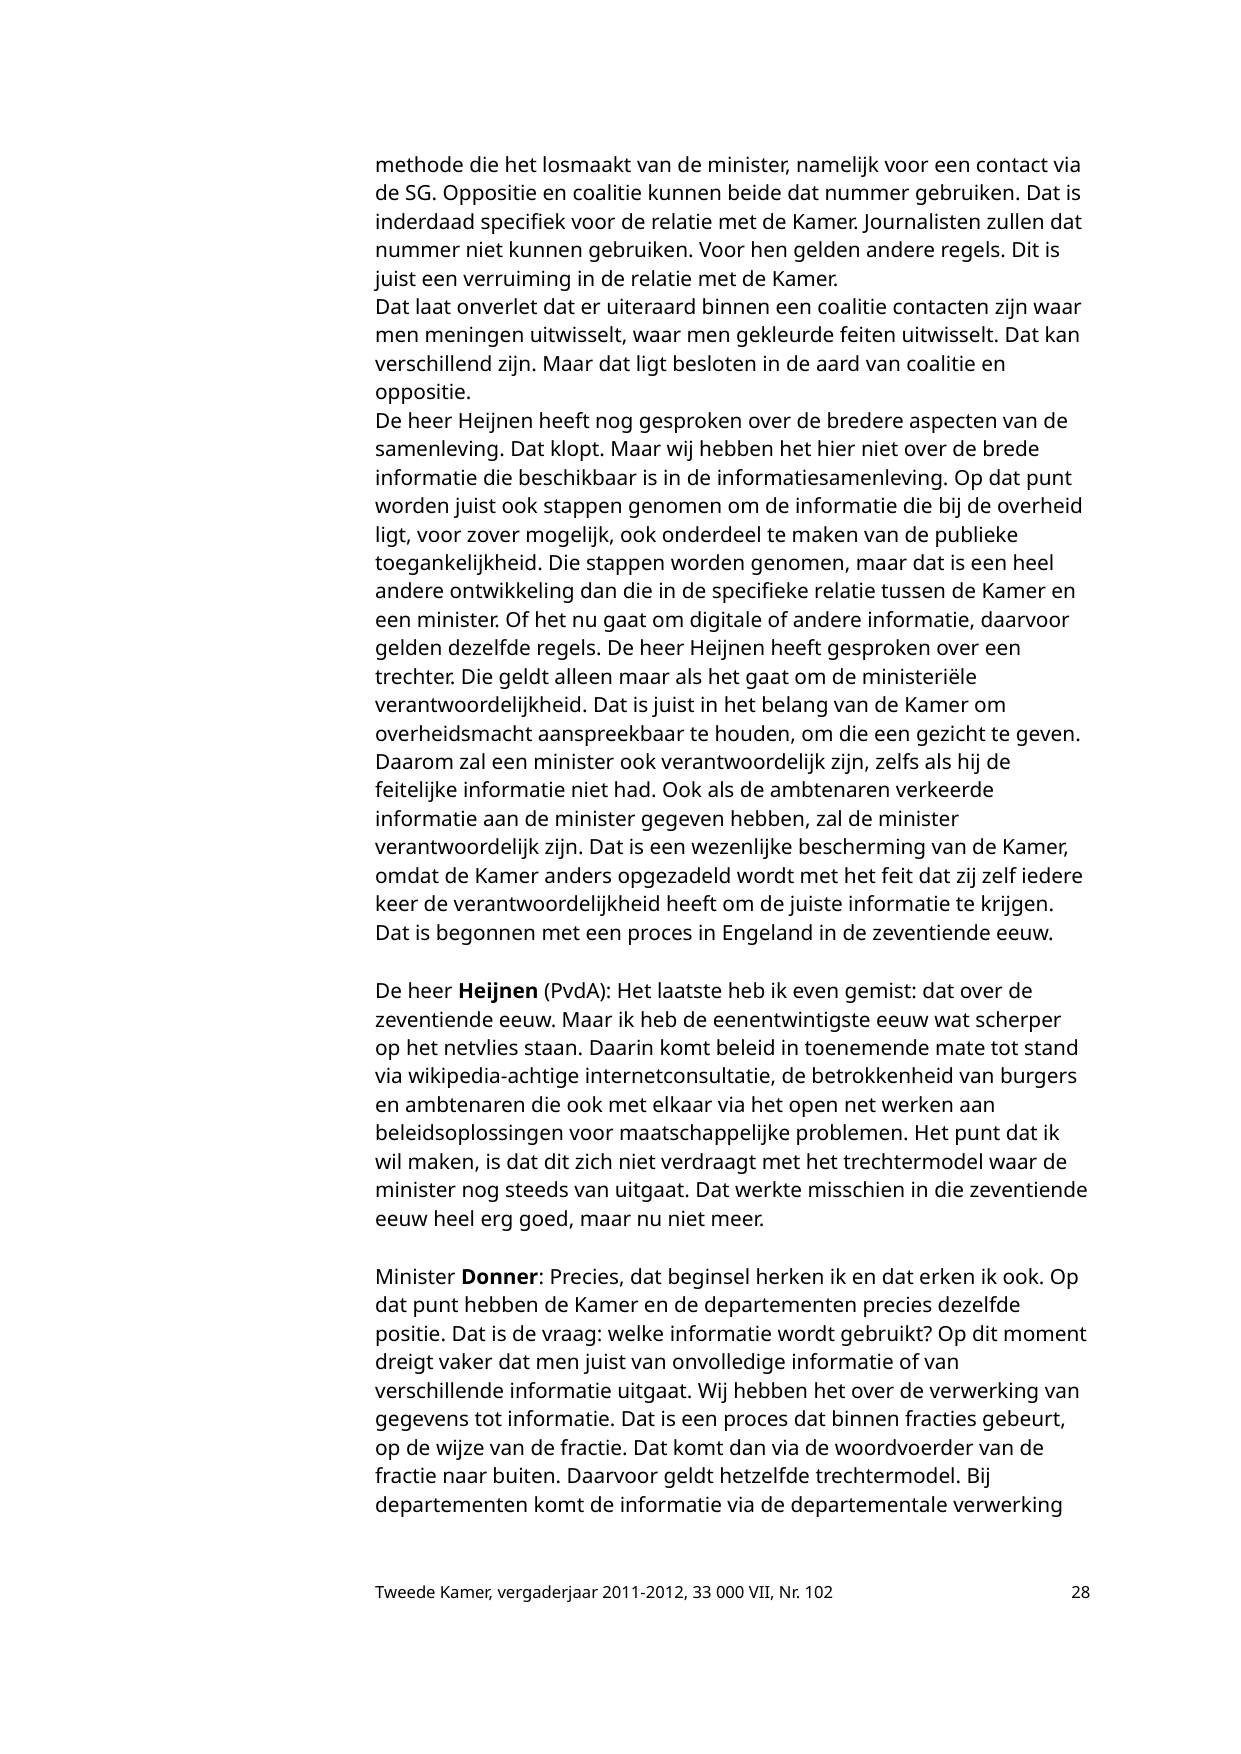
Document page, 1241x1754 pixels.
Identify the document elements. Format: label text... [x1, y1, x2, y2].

text methode die het losmaakt van de minister, namelijk voor een contact via de SG. Oppositie en coalitie kunnen beide dat nummer gebruiken. Dat is inderdaad specifiek voor de relatie met de Kamer. Journalisten zullen dat nummer niet kunnen gebruiken. Voor hen gelden andere regels. Dit is juist een verruiming in de relatie met de Kamer. [375, 150, 1090, 292]
text De heer Heijnen (PvdA): Het laatste heb ik even gemist: dat over de zeventiende eeuw. Maar ik heb de eenentwintigste eeuw wat scherper op het netvlies staan. Daarin komt beleid in toenemende mate tot stand via wikipedia-achtige internetconsultatie, de betrokkenheid van burgers en ambtenaren die ook met elkaar via het open net werken aan beleidsoplossingen voor maatschappelijke problemen. Het punt dat ik wil maken, is dat dit zich niet verdraagt met het trechtermodel waar de minister nog steeds van uitgaat. Dat werkte misschien in die zeventiende eeuw heel erg goed, maar nu niet meer. [375, 976, 1090, 1232]
text Minister Donner: Precies, dat beginsel herken ik en dat erken ik ook. Op dat punt hebben de Kamer en de departementen precies dezelfde positie. Dat is de vraag: welke informatie wordt gebruikt? Op dit moment dreigt vaker dat men juist van onvolledige informatie of van verschillende informatie uitgaat. Wij hebben het over de verwerking van gegevens tot informatie. Dat is een proces dat binnen fracties gebeurt, op de wijze van de fractie. Dat komt dan via de woordvoerder van de fractie naar buiten. Daarvoor geldt hetzelfde trechtermodel. Bij departementen komt de informatie via de departementale verwerking [375, 1262, 1090, 1518]
text De heer Heijnen heeft nog gesproken over de bredere aspecten van de samenleving. Dat klopt. Maar wij hebben het hier niet over de brede informatie die beschikbaar is in de informatiesamenleving. Op dat punt worden juist ook stappen genomen om de informatie die bij de overheid ligt, voor zover mogelijk, ook onderdeel te maken van de publieke toegankelijkheid. Die stappen worden genomen, maar dat is een heel andere ontwikkeling dan die in de specifieke relatie tussen de Kamer en een minister. Of het nu gaat om digitale of andere informatie, daarvoor gelden dezelfde regels. De heer Heijnen heeft gesproken over een trechter. Die geldt alleen maar als het gaat om de ministeriële verantwoordelijkheid. Dat is juist in het belang van de Kamer om overheidsmacht aanspreekbaar te houden, om die een gezicht te geven. Daarom zal een minister ook verantwoordelijk zijn, zelfs als hij de feitelijke informatie niet had. Ook als de ambtenaren verkeerde informatie aan de minister gegeven hebben, zal de minister verantwoordelijk zijn. Dat is een wezenlijke bescherming van de Kamer, omdat de Kamer anders opgezadeld wordt met het feit dat zij zelf iedere keer de verantwoordelijkheid heeft om de juiste informatie te krijgen. Dat is begonnen met een proces in Engeland in de zeventiende eeuw. [375, 406, 1090, 946]
text Dat laat onverlet dat er uiteraard binnen een coalitie contacten zijn waar men meningen uitwisselt, waar men gekleurde feiten uitwisselt. Dat kan verschillend zijn. Maar dat ligt besloten in de aard van coalitie en oppositie. [375, 292, 1090, 406]
